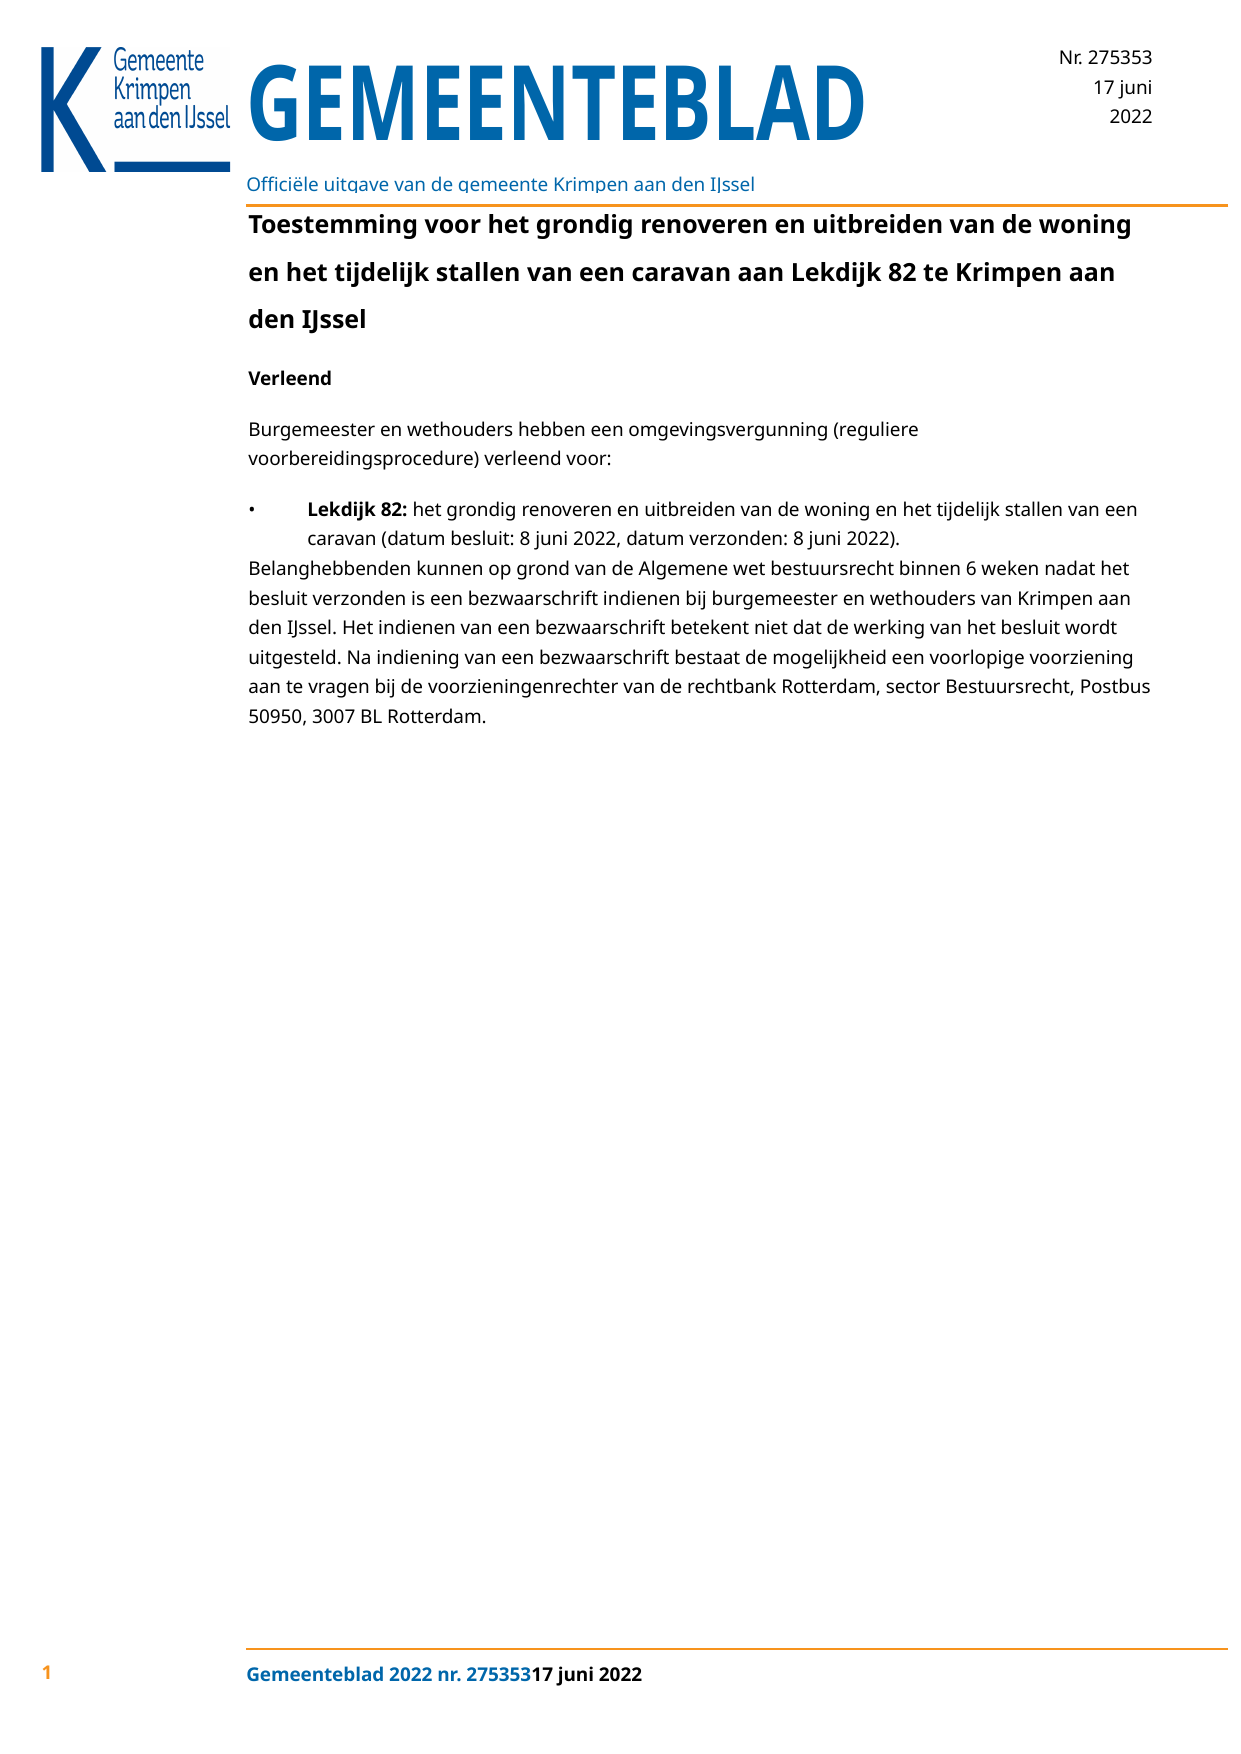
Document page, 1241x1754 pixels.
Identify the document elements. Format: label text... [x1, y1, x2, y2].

text Burgemeester en wethouders hebben een omgevingsvergunning (reguliere voorbereidingsprocedure) verleend voor: [248, 416, 1152, 471]
text Belanghebbenden kunnen op grond van de Algemene wet bestuursrecht binnen 6 weken nadat het besluit verzonden is een bezwaarschrift indienen bij burgemeester en wethouders van Krimpen aan den IJssel. Het indienen van een bezwaarschrift betekent niet dat de werking van het besluit wordt uitgesteld. Na indiening van een bezwaarschrift bestaat de mogelijkheid een voorlopige voorziening aan te vragen bij de voorzieningenrechter van de rechtbank Rotterdam, sector Bestuursrecht, Postbus 50950, 3007 BL Rotterdam. [248, 555, 1152, 729]
picture [41, 47, 231, 172]
text Toestemming voor het grondig renoveren en uitbreiden van de woning en het tijdelijk stallen van een caravan aan Lekdijk 82 te Krimpen aan den IJssel [248, 207, 1152, 336]
list Lekdijk 82: het grondig renoveren en uitbreiden van de woning en het tijdelijk stallen van een caravan (datum besluit: 8 juni 2022, datum verzonden: 8 juni 2022). [248, 496, 1152, 551]
text Verleend [248, 366, 1152, 391]
